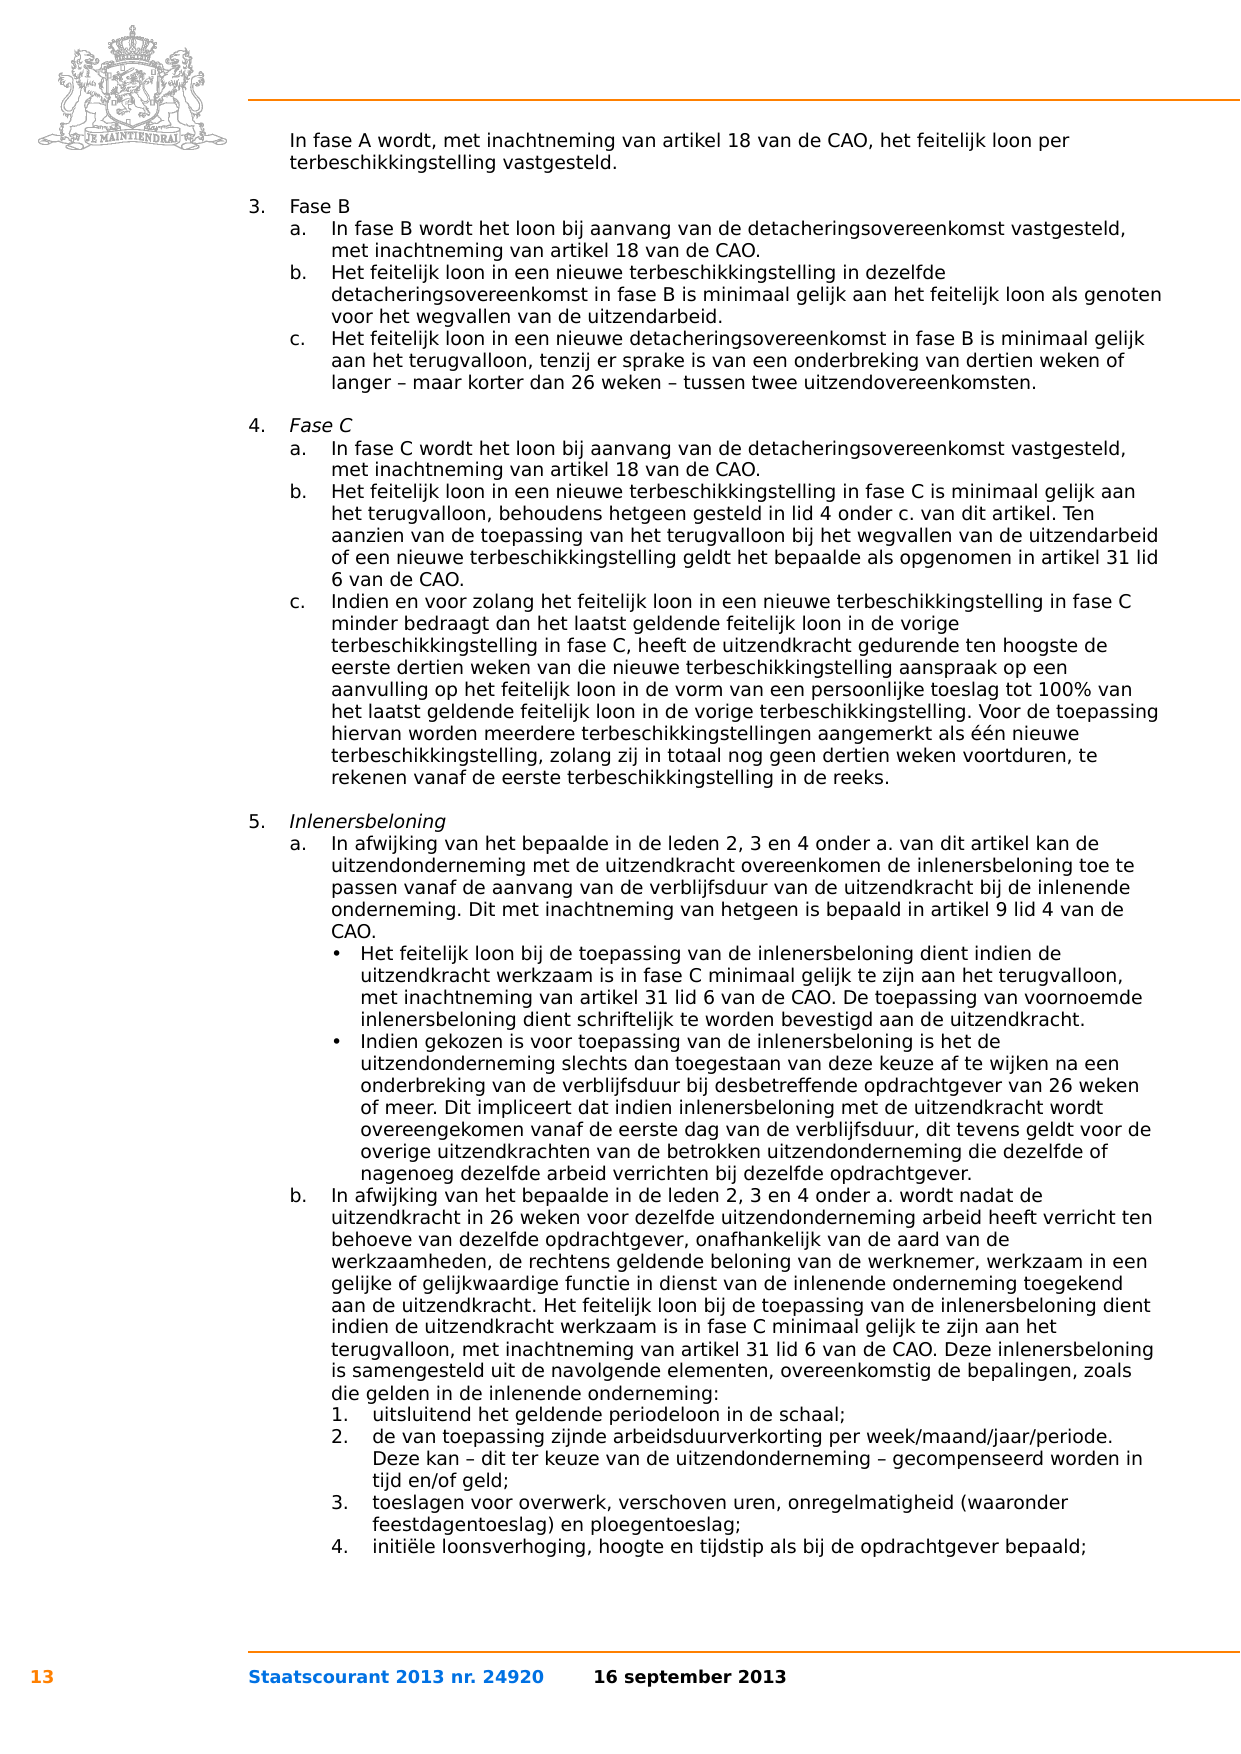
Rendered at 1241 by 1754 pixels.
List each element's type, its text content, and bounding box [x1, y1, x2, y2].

text a. In fase B wordt het loon bij aanvang van de detacheringsovereenkomst vastgesteld, met inachtneming van artikel 18 van de CAO. [289, 218, 1163, 262]
text • Indien gekozen is voor toepassing van de inlenersbeloning is het de uitzendonderneming slechts dan toegestaan van deze keuze af te wijken na een onderbreking van de verblijfsduur bij desbetreffende opdrachtgever van 26 weken of meer. Dit impliceert dat indien inlenersbeloning met de uitzendkracht wordt overeengekomen vanaf de eerste dag van de verblijfsduur, dit tevens geldt voor de overige uitzendkrachten van de betrokken uitzendonderneming die dezelfde of nagenoeg dezelfde arbeid verrichten bij dezelfde opdrachtgever. [331, 1031, 1163, 1184]
text 2. de van toepassing zijnde arbeidsduurverkorting per week/maand/jaar/periode. Deze kan – dit ter keuze van de uitzendonderneming – gecompenseerd worden in tijd en/of geld; [331, 1426, 1163, 1492]
text • Het feitelijk loon bij de toepassing van de inlenersbeloning dient indien de uitzendkracht werkzaam is in fase C minimaal gelijk te zijn aan het terugvalloon, met inachtneming van artikel 31 lid 6 van de CAO. De toepassing van voornoemde inlenersbeloning dient schriftelijk te worden bevestigd aan de uitzendkracht. [331, 943, 1163, 1031]
text In fase A wordt, met inachtneming van artikel 18 van de CAO, het feitelijk loon per terbeschikkingstelling vastgesteld. [289, 130, 1163, 174]
text 1. uitsluitend het geldende periodeloon in de schaal; [331, 1404, 1163, 1426]
text c. Indien en voor zolang het feitelijk loon in een nieuwe terbeschikkingstelling in fase C minder bedraagt dan het laatst geldende feitelijk loon in de vorige terbeschikkingstelling in fase C, heeft de uitzendkracht gedurende ten hoogste de eerste dertien weken van die nieuwe terbeschikkingstelling aanspraak op een aanvulling op het feitelijk loon in de vorm van een persoonlijke toeslag tot 100% van het laatst geldende feitelijk loon in de vorige terbeschikkingstelling. Voor de toepassing hiervan worden meerdere terbeschikkingstellingen aangemerkt als één nieuwe terbeschikkingstelling, zolang zij in totaal nog geen dertien weken voortduren, te rekenen vanaf de eerste terbeschikkingstelling in de reeks. [289, 591, 1163, 789]
text 3. Fase B [248, 196, 1163, 218]
picture [38, 25, 227, 150]
text c. Het feitelijk loon in een nieuwe detacheringsovereenkomst in fase B is minimaal gelijk aan het terugvalloon, tenzij er sprake is van een onderbreking van dertien weken of langer – maar korter dan 26 weken – tussen twee uitzendovereenkomsten. [289, 328, 1163, 393]
text b. Het feitelijk loon in een nieuwe terbeschikkingstelling in dezelfde detacheringsovereenkomst in fase B is minimaal gelijk aan het feitelijk loon als genoten voor het wegvallen van de uitzendarbeid. [289, 262, 1163, 328]
text 5. Inlenersbeloning [248, 811, 1163, 833]
text 4. initiële loonsverhoging, hoogte en tijdstip als bij de opdrachtgever bepaald; [331, 1536, 1163, 1558]
text b. Het feitelijk loon in een nieuwe terbeschikkingstelling in fase C is minimaal gelijk aan het terugvalloon, behoudens hetgeen gesteld in lid 4 onder c. van dit artikel. Ten aanzien van de toepassing van het terugvalloon bij het wegvallen van de uitzendarbeid of een nieuwe terbeschikkingstelling geldt het bepaalde als opgenomen in artikel 31 lid 6 van de CAO. [289, 481, 1163, 591]
text a. In afwijking van het bepaalde in de leden 2, 3 en 4 onder a. van dit artikel kan de uitzendonderneming met de uitzendkracht overeenkomen de inlenersbeloning toe te passen vanaf de aanvang van de verblijfsduur van de uitzendkracht bij de inlenende onderneming. Dit met inachtneming van hetgeen is bepaald in artikel 9 lid 4 van de CAO. [289, 833, 1163, 943]
text a. In fase C wordt het loon bij aanvang van de detacheringsovereenkomst vastgesteld, met inachtneming van artikel 18 van de CAO. [289, 437, 1163, 481]
text 4. Fase C [248, 415, 1163, 437]
text b. In afwijking van het bepaalde in de leden 2, 3 en 4 onder a. wordt nadat de uitzendkracht in 26 weken voor dezelfde uitzendonderneming arbeid heeft verricht ten behoeve van dezelfde opdrachtgever, onafhankelijk van de aard van de werkzaamheden, de rechtens geldende beloning van de werknemer, werkzaam in een gelijke of gelijkwaardige functie in dienst van de inlenende onderneming toegekend aan de uitzendkracht. Het feitelijk loon bij de toepassing van de inlenersbeloning dient indien de uitzendkracht werkzaam is in fase C minimaal gelijk te zijn aan het terugvalloon, met inachtneming van artikel 31 lid 6 van de CAO. Deze inlenersbeloning is samengesteld uit de navolgende elementen, overeenkomstig de bepalingen, zoals die gelden in de inlenende onderneming: [289, 1184, 1163, 1404]
text 3. toeslagen voor overwerk, verschoven uren, onregelmatigheid (waaronder feestdagentoeslag) en ploegentoeslag; [331, 1492, 1163, 1536]
